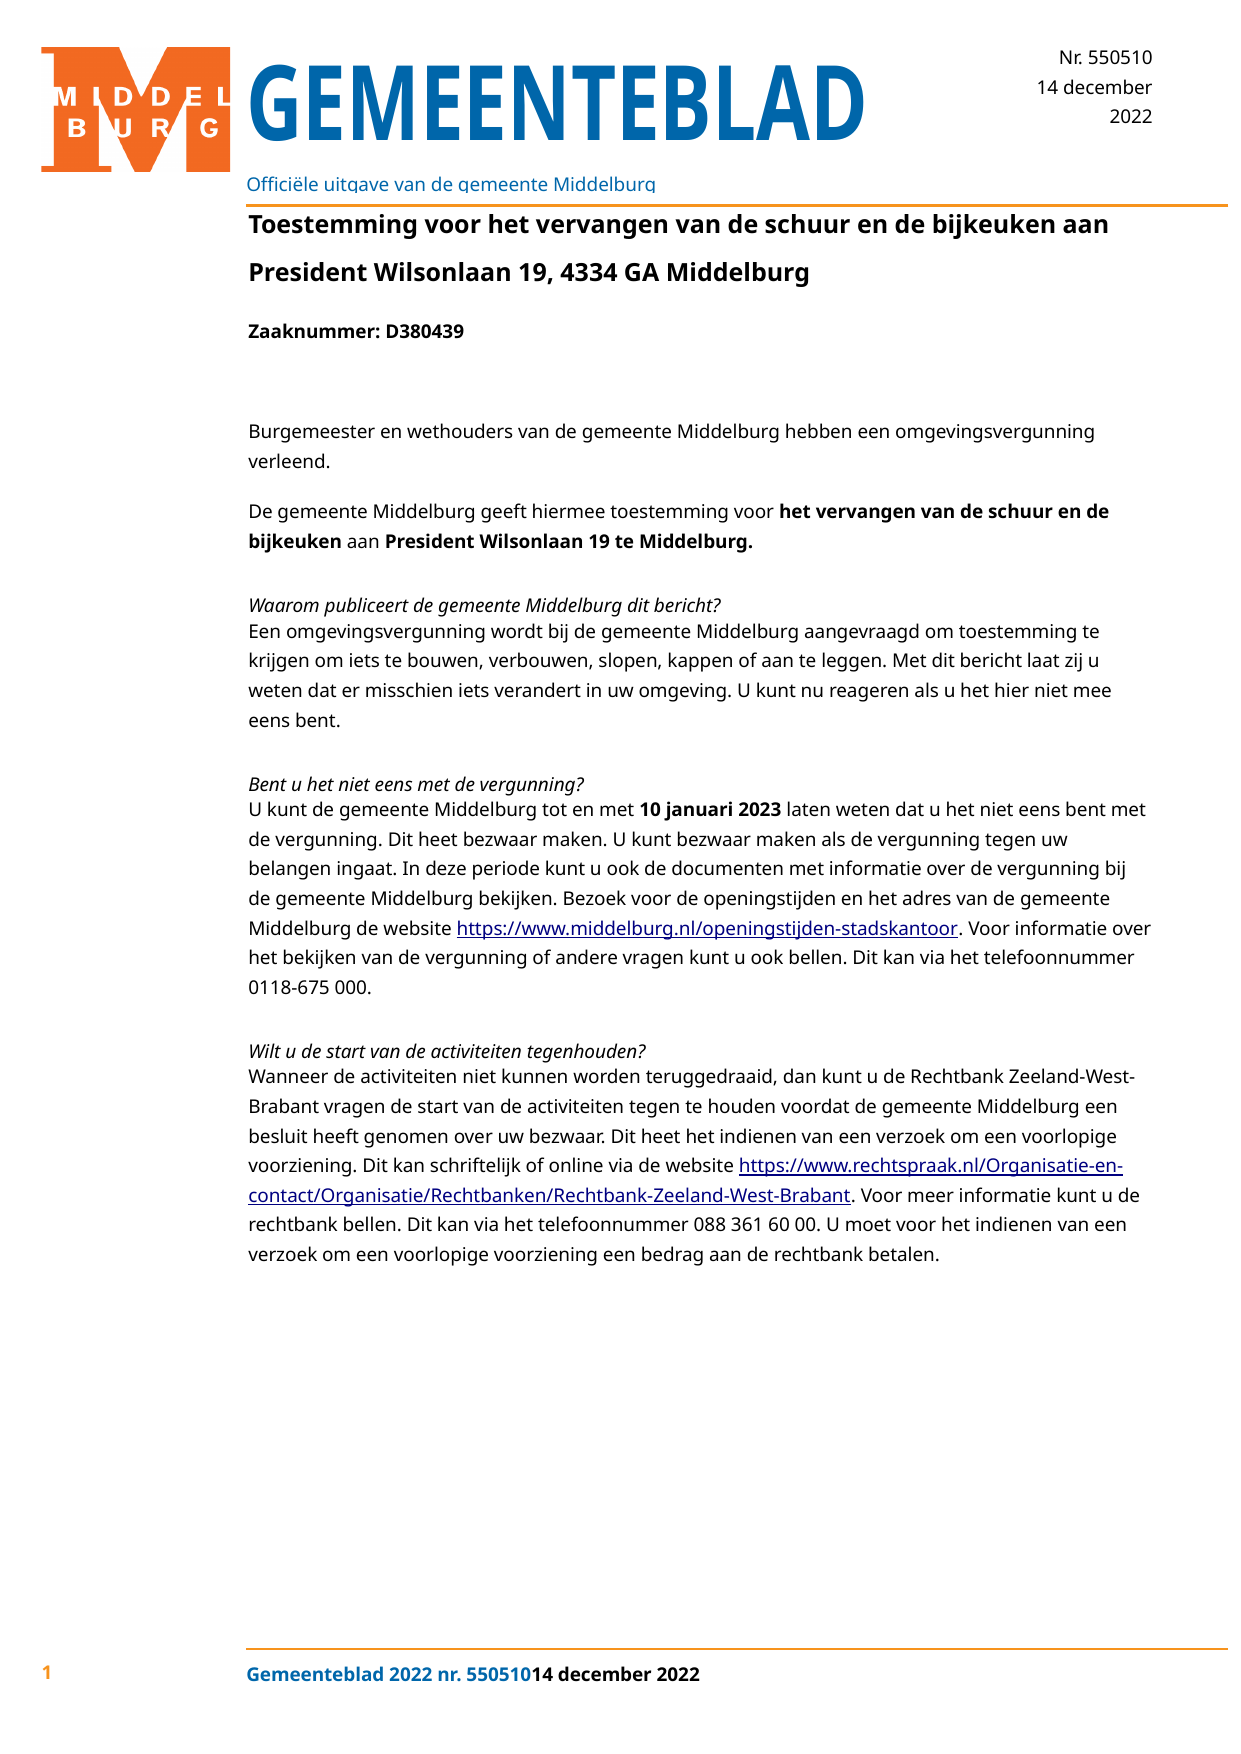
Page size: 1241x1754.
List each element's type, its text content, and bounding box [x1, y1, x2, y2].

text Waarom publiceert de gemeente Middelburg dit bericht? [248, 592, 1152, 618]
text De gemeente Middelburg geeft hiermee toestemming voor het vervangen van de schuur en de bijkeuken aan President Wilsonlaan 19 te Middelburg. [248, 499, 1152, 554]
text Wanneer de activiteiten niet kunnen worden teruggedraaid, dan kunt u de Rechtbank Zeeland-West-Brabant vragen de start van de activiteiten tegen te houden voordat de gemeente Middelburg een besluit heeft genomen over uw bezwaar. Dit heet het indienen van een verzoek om een voorlopige voorziening. Dit kan schriftelijk of online via de website https://www.rechtspraak.nl/Organisatie-en-contact/Organisatie/Rechtbanken/Rechtbank-Zeeland-West-Brabant. Voor meer informatie kunt u de rechtbank bellen. Dit kan via het telefoonnummer 088 361 60 00. U moet voor het indienen van een verzoek om een voorlopige voorziening een bedrag aan de rechtbank betalen. [248, 1064, 1152, 1267]
text Wilt u de start van de activiteiten tegenhouden? [248, 1038, 1152, 1064]
text Toestemming voor het vervangen van de schuur en de bijkeuken aan President Wilsonlaan 19, 4334 GA Middelburg [248, 207, 1152, 288]
picture [41, 47, 231, 172]
text Zaaknummer: D380439 [248, 318, 1152, 344]
text Bent u het niet eens met de vergunning? [248, 771, 1152, 796]
text U kunt de gemeente Middelburg tot en met 10 januari 2023 laten weten dat u het niet eens bent met de vergunning. Dit heet bezwaar maken. U kunt bezwaar maken als de vergunning tegen uw belangen ingaat. In deze periode kunt u ook de documenten met informatie over de vergunning bij de gemeente Middelburg bekijken. Bezoek voor de openingstijden en het adres van de gemeente Middelburg de website https://www.middelburg.nl/openingstijden-stadskantoor. Voor informatie over het bekijken van de vergunning of andere vragen kunt u ook bellen. Dit kan via het telefoonnummer 0118-675 000. [248, 796, 1152, 1000]
text Een omgevingsvergunning wordt bij de gemeente Middelburg aangevraagd om toestemming te krijgen om iets te bouwen, verbouwen, slopen, kappen of aan te leggen. Met dit bericht laat zij u weten dat er misschien iets verandert in uw omgeving. U kunt nu reageren als u het hier niet mee eens bent. [248, 618, 1152, 732]
text Burgemeester en wethouders van de gemeente Middelburg hebben een omgevingsvergunning verleend. [248, 419, 1152, 474]
